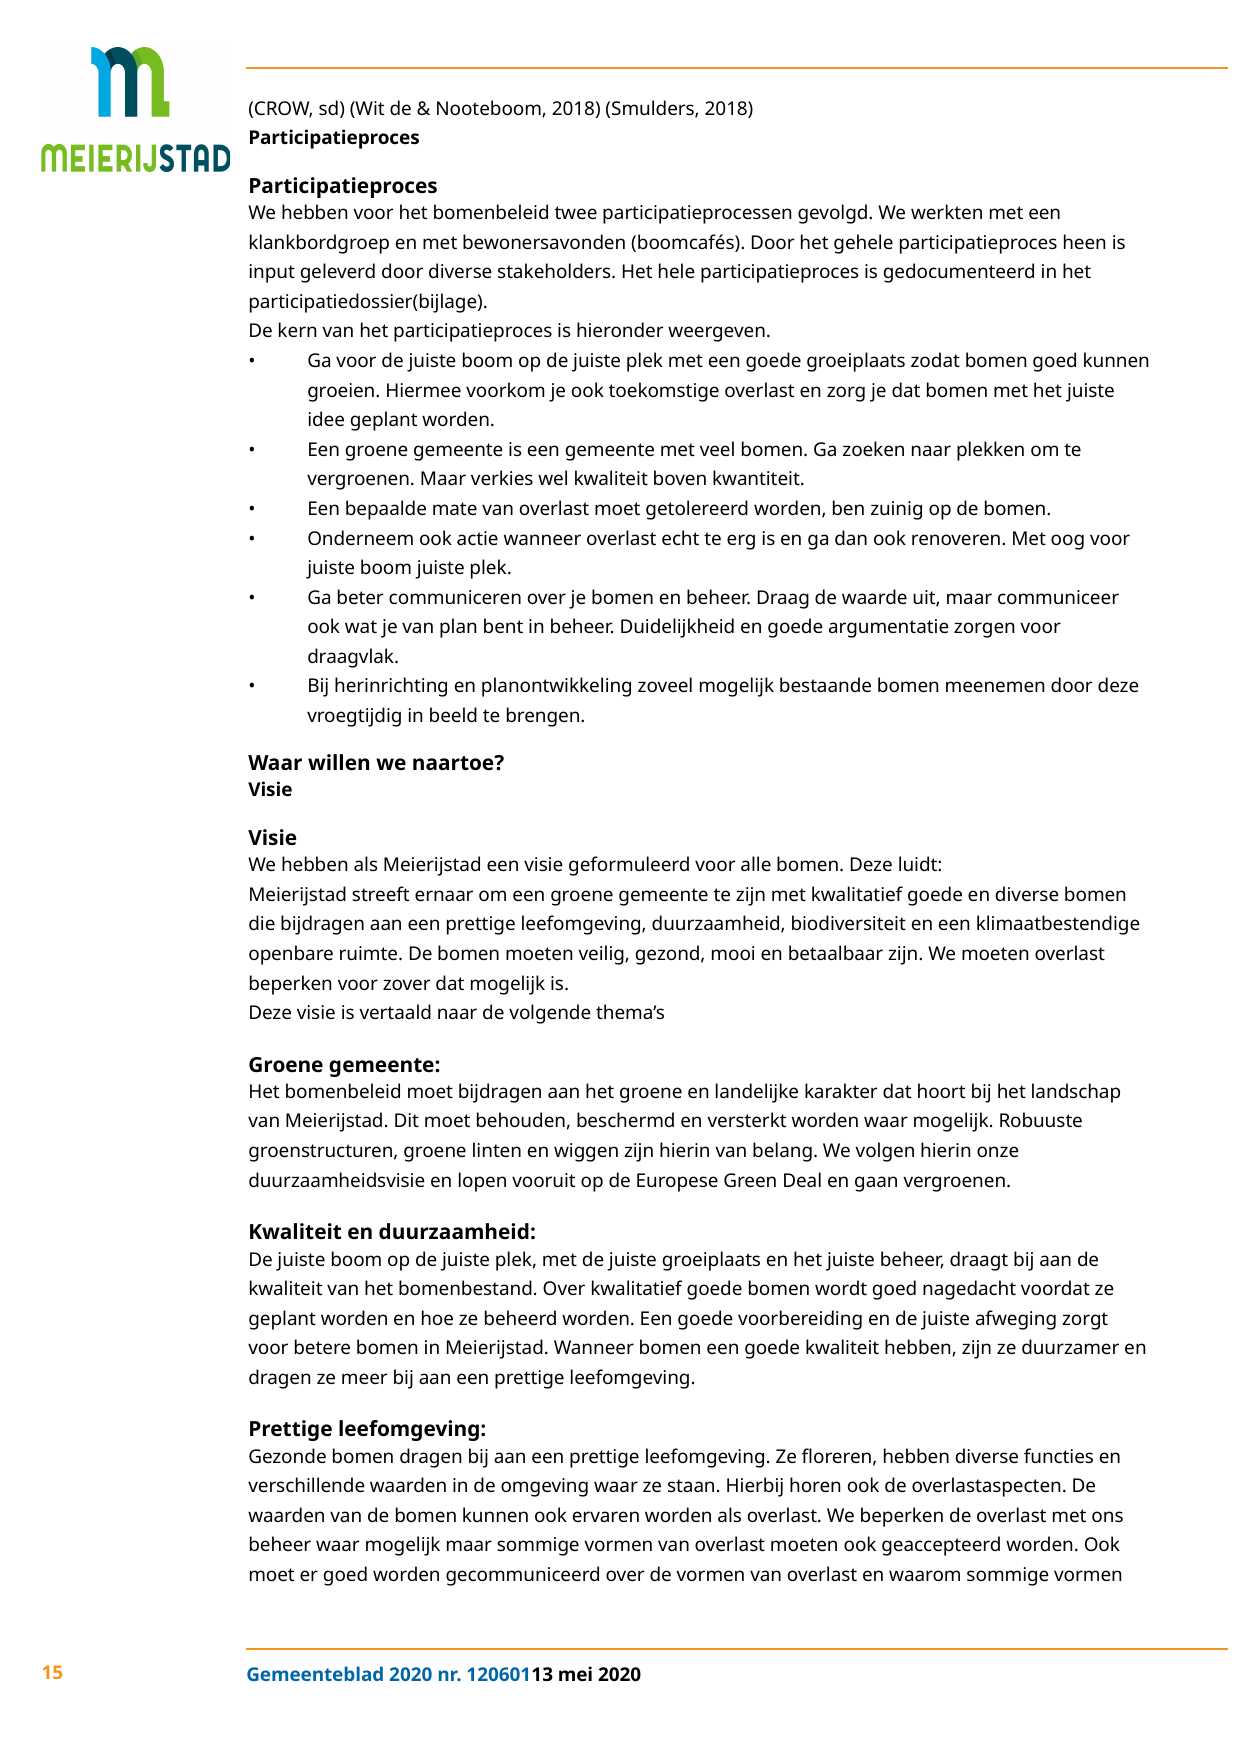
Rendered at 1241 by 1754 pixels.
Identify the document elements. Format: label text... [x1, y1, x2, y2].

text De kern van het participatieproces is hieronder weergeven. [248, 318, 1152, 343]
text Gezonde bomen dragen bij aan een prettige leefomgeving. Ze floreren, hebben diverse functies en verschillende waarden in de omgeving waar ze staan. Hierbij horen ook de overlastaspecten. De waarden van de bomen kunnen ook ervaren worden als overlast. We beperken de overlast met ons beheer waar mogelijk maar sommige vormen van overlast moeten ook geaccepteerd worden. Ook moet er goed worden gecommuniceerd over de vormen van overlast en waarom sommige vormen [248, 1443, 1152, 1587]
list Een groene gemeente is een gemeente met veel bomen. Ga zoeken naar plekken om te vergroenen. Maar verkies wel kwaliteit boven kwantiteit. [248, 436, 1152, 491]
text (CROW, sd) (Wit de & Nooteboom, 2018) (Smulders, 2018) [248, 95, 1152, 121]
text Participatieproces [248, 171, 1152, 199]
text Deze visie is vertaald naar de volgende thema’s [248, 999, 1152, 1025]
picture [41, 47, 231, 172]
text We hebben als Meierijstad een visie geformuleerd voor alle bomen. Deze luidt: [248, 851, 1152, 877]
list Ga beter communiceren over je bomen en beheer. Draag de waarde uit, maar communiceer ook wat je van plan bent in beheer. Duidelijkheid en goede argumentatie zorgen voor draagvlak. [248, 584, 1152, 669]
text Visie [248, 776, 1152, 802]
text We hebben voor het bomenbeleid twee participatieprocessen gevolgd. We werkten met een klankbordgroep en met bewonersavonden (boomcafés). Door het gehele participatieproces heen is input geleverd door diverse stakeholders. Het hele participatieproces is gedocumenteerd in het participatiedossier(bijlage). [248, 199, 1152, 314]
text Groene gemeente: [248, 1050, 1152, 1078]
list Ga voor de juiste boom op de juiste plek met een goede groeiplaats zodat bomen goed kunnen groeien. Hiermee voorkom je ook toekomstige overlast en zorg je dat bomen met het juiste idee geplant worden. [248, 347, 1152, 432]
text De juiste boom op de juiste plek, met de juiste groeiplaats en het juiste beheer, draagt bij aan de kwaliteit van het bomenbestand. Over kwalitatief goede bomen wordt goed nagedacht voordat ze geplant worden en hoe ze beheerd worden. Een goede voorbereiding en de juiste afweging zorgt voor betere bomen in Meierijstad. Wanneer bomen een goede kwaliteit hebben, zijn ze duurzamer en dragen ze meer bij aan een prettige leefomgeving. [248, 1246, 1152, 1390]
list Onderneem ook actie wanneer overlast echt te erg is en ga dan ook renoveren. Met oog voor juiste boom juiste plek. [248, 525, 1152, 580]
text Participatieproces [248, 124, 1152, 150]
text Kwaliteit en duurzaamheid: [248, 1217, 1152, 1246]
text Meierijstad streeft ernaar om een groene gemeente te zijn met kwalitatief goede en diverse bomen die bijdragen aan een prettige leefomgeving, duurzaamheid, biodiversiteit en een klimaatbestendige openbare ruimte. De bomen moeten veilig, gezond, mooi en betaalbaar zijn. We moeten overlast beperken voor zover dat mogelijk is. [248, 881, 1152, 995]
list Bij herinrichting en planontwikkeling zoveel mogelijk bestaande bomen meenemen door deze vroegtijdig in beeld te brengen. [248, 673, 1152, 728]
text Het bomenbeleid moet bijdragen aan het groene en landelijke karakter dat hoort bij het landschap van Meierijstad. Dit moet behouden, beschermd en versterkt worden waar mogelijk. Robuuste groenstructuren, groene linten en wiggen zijn hierin van belang. We volgen hierin onze duurzaamheidsvisie en lopen vooruit op de Europese Green Deal en gaan vergroenen. [248, 1078, 1152, 1193]
text Waar willen we naartoe? [248, 748, 1152, 776]
text Prettige leefomgeving: [248, 1414, 1152, 1443]
list Een bepaalde mate van overlast moet getolereerd worden, ben zuinig op de bomen. [248, 495, 1152, 521]
text Visie [248, 823, 1152, 851]
